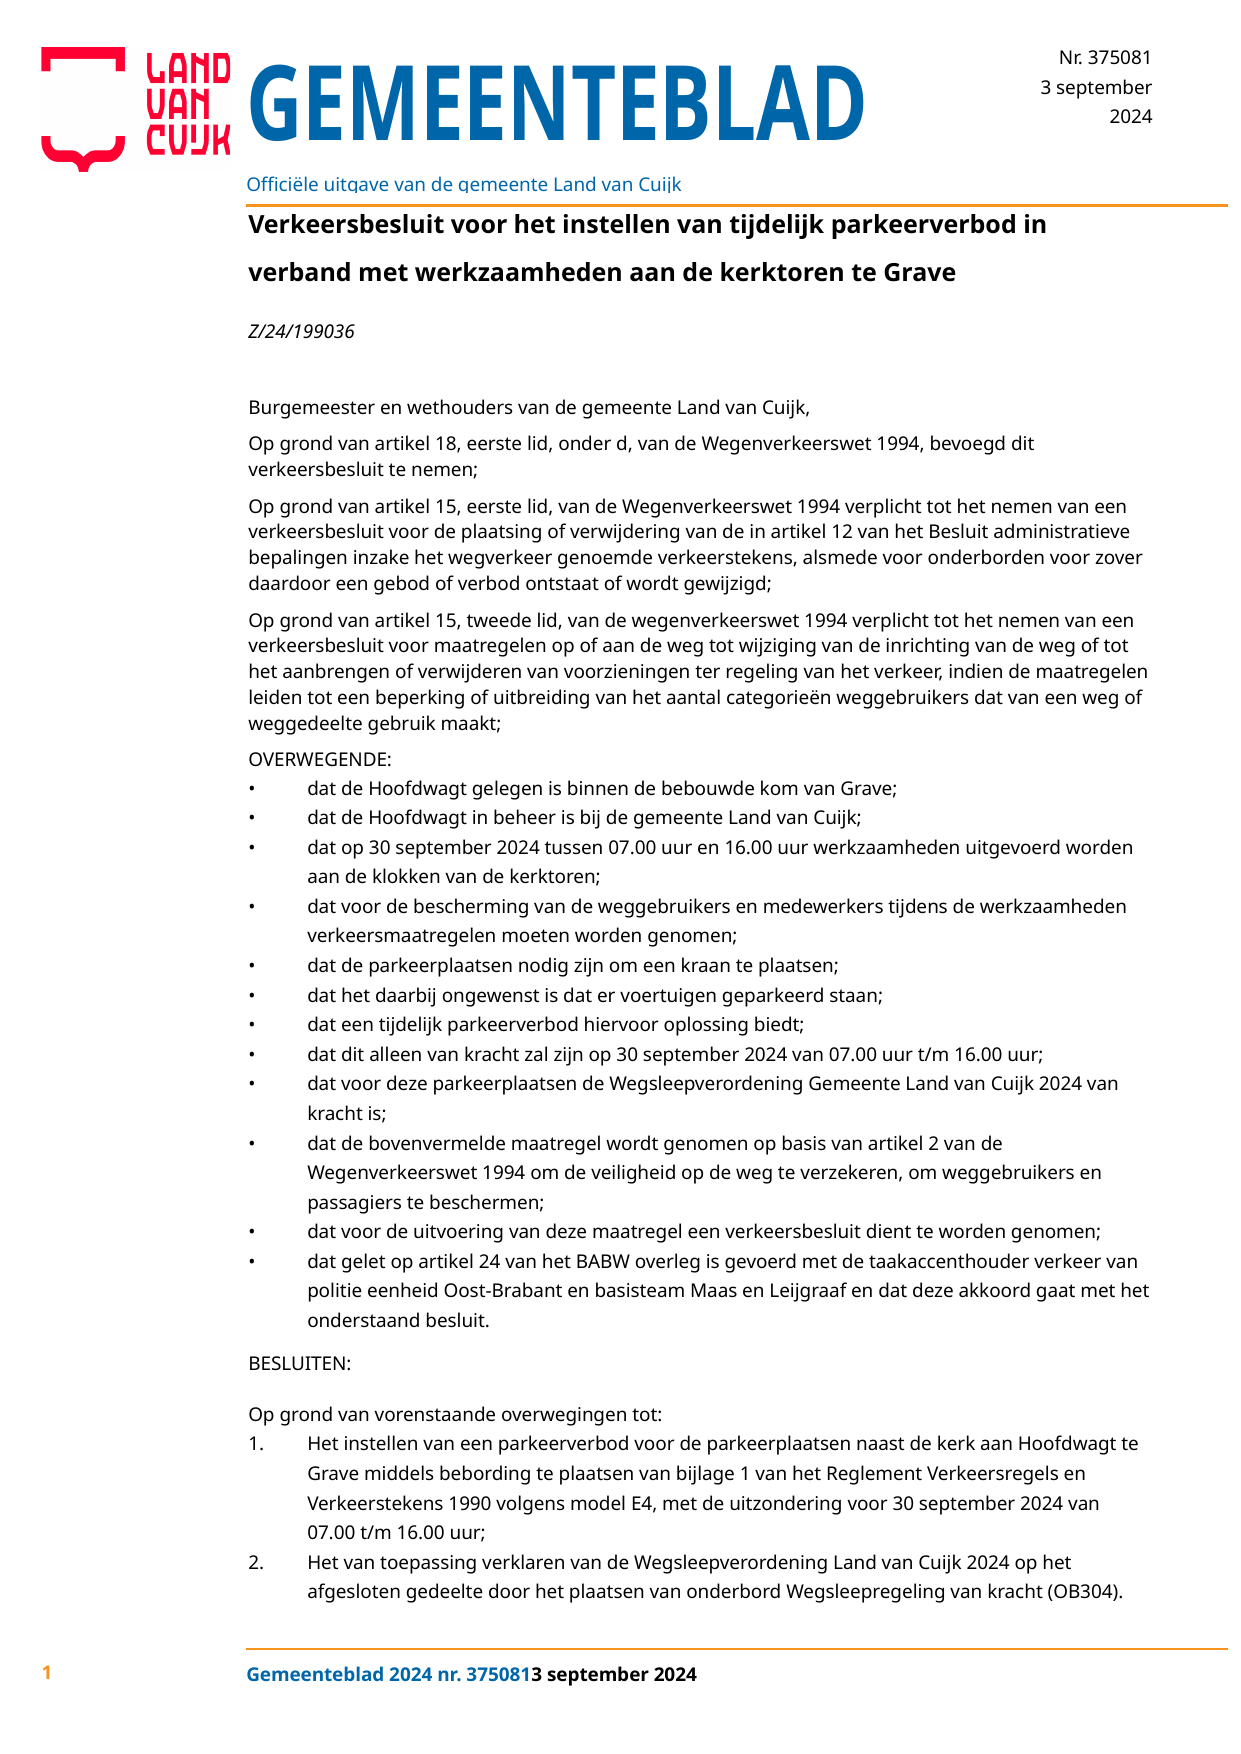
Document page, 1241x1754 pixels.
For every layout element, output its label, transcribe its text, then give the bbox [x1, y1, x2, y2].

list dat de bovenvermelde maatregel wordt genomen op basis van artikel 2 van de Wegenverkeerswet 1994 om de veiligheid op de weg te verzekeren, om weggebruikers en passagiers te beschermen; [248, 1130, 1152, 1215]
list dat de parkeerplaatsen nodig zijn om een kraan te plaatsen; [248, 952, 1152, 978]
list dat het daarbij ongewenst is dat er voertuigen geparkeerd staan; [248, 982, 1152, 1008]
text Verkeersbesluit voor het instellen van tijdelijk parkeerverbod in verband met werkzaamheden aan de kerktoren te Grave [248, 207, 1152, 288]
list dat voor de bescherming van de weggebruikers en medewerkers tijdens de werkzaamheden verkeersmaatregelen moeten worden genomen; [248, 893, 1152, 948]
text Op grond van artikel 18, eerste lid, onder d, van de Wegenverkeerswet 1994, bevoegd dit verkeersbesluit te nemen; [248, 431, 1152, 482]
picture [41, 47, 231, 172]
text Op grond van vorenstaande overwegingen tot: [248, 1401, 1152, 1427]
list Het instellen van een parkeerverbod voor de parkeerplaatsen naast de kerk aan Hoofdwagt te Grave middels bebording te plaatsen van bijlage 1 van het Reglement Verkeersregels en Verkeerstekens 1990 volgens model E4, met de uitzondering voor 30 september 2024 van 07.00 t/m 16.00 uur; [248, 1431, 1152, 1545]
text OVERWEGENDE: [248, 746, 1152, 772]
list dat op 30 september 2024 tussen 07.00 uur en 16.00 uur werkzaamheden uitgevoerd worden aan de klokken van de kerktoren; [248, 834, 1152, 889]
list dat de Hoofdwagt gelegen is binnen de bebouwde kom van Grave; [248, 775, 1152, 801]
list dat voor deze parkeerplaatsen de Wegsleepverordening Gemeente Land van Cuijk 2024 van kracht is; [248, 1071, 1152, 1126]
list Het van toepassing verklaren van de Wegsleepverordening Land van Cuijk 2024 op het afgesloten gedeelte door het plaatsen van onderbord Wegsleepregeling van kracht (OB304). [248, 1549, 1152, 1604]
list dat dit alleen van kracht zal zijn op 30 september 2024 van 07.00 uur t/m 16.00 uur; [248, 1041, 1152, 1067]
list dat een tijdelijk parkeerverbod hiervoor oplossing biedt; [248, 1011, 1152, 1037]
list dat gelet op artikel 24 van het BABW overleg is gevoerd met de taakaccenthouder verkeer van politie eenheid Oost-Brabant en basisteam Maas en Leijgraaf en dat deze akkoord gaat met het onderstaand besluit. [248, 1248, 1152, 1333]
text Op grond van artikel 15, tweede lid, van de wegenverkeerswet 1994 verplicht tot het nemen van een verkeersbesluit voor maatregelen op of aan de weg tot wijziging van de inrichting van de weg of tot het aanbrengen of verwijderen van voorzieningen ter regeling van het verkeer, indien de maatregelen leiden tot een beperking of uitbreiding van het aantal categorieën weggebruikers dat van een weg of weggedeelte gebruik maakt; [248, 607, 1152, 736]
text Op grond van artikel 15, eerste lid, van de Wegenverkeerswet 1994 verplicht tot het nemen van een verkeersbesluit voor de plaatsing of verwijdering van de in artikel 12 van het Besluit administratieve bepalingen inzake het wegverkeer genoemde verkeerstekens, alsmede voor onderborden voor zover daardoor een gebod of verbod ontstaat of wordt gewijzigd; [248, 493, 1152, 596]
list dat voor de uitvoering van deze maatregel een verkeersbesluit dient te worden genomen; [248, 1218, 1152, 1244]
text BESLUITEN: [248, 1351, 1152, 1376]
list dat de Hoofdwagt in beheer is bij de gemeente Land van Cuijk; [248, 804, 1152, 830]
text Burgemeester en wethouders van de gemeente Land van Cuijk, [248, 394, 1152, 420]
text Z/24/199036 [248, 318, 1152, 344]
